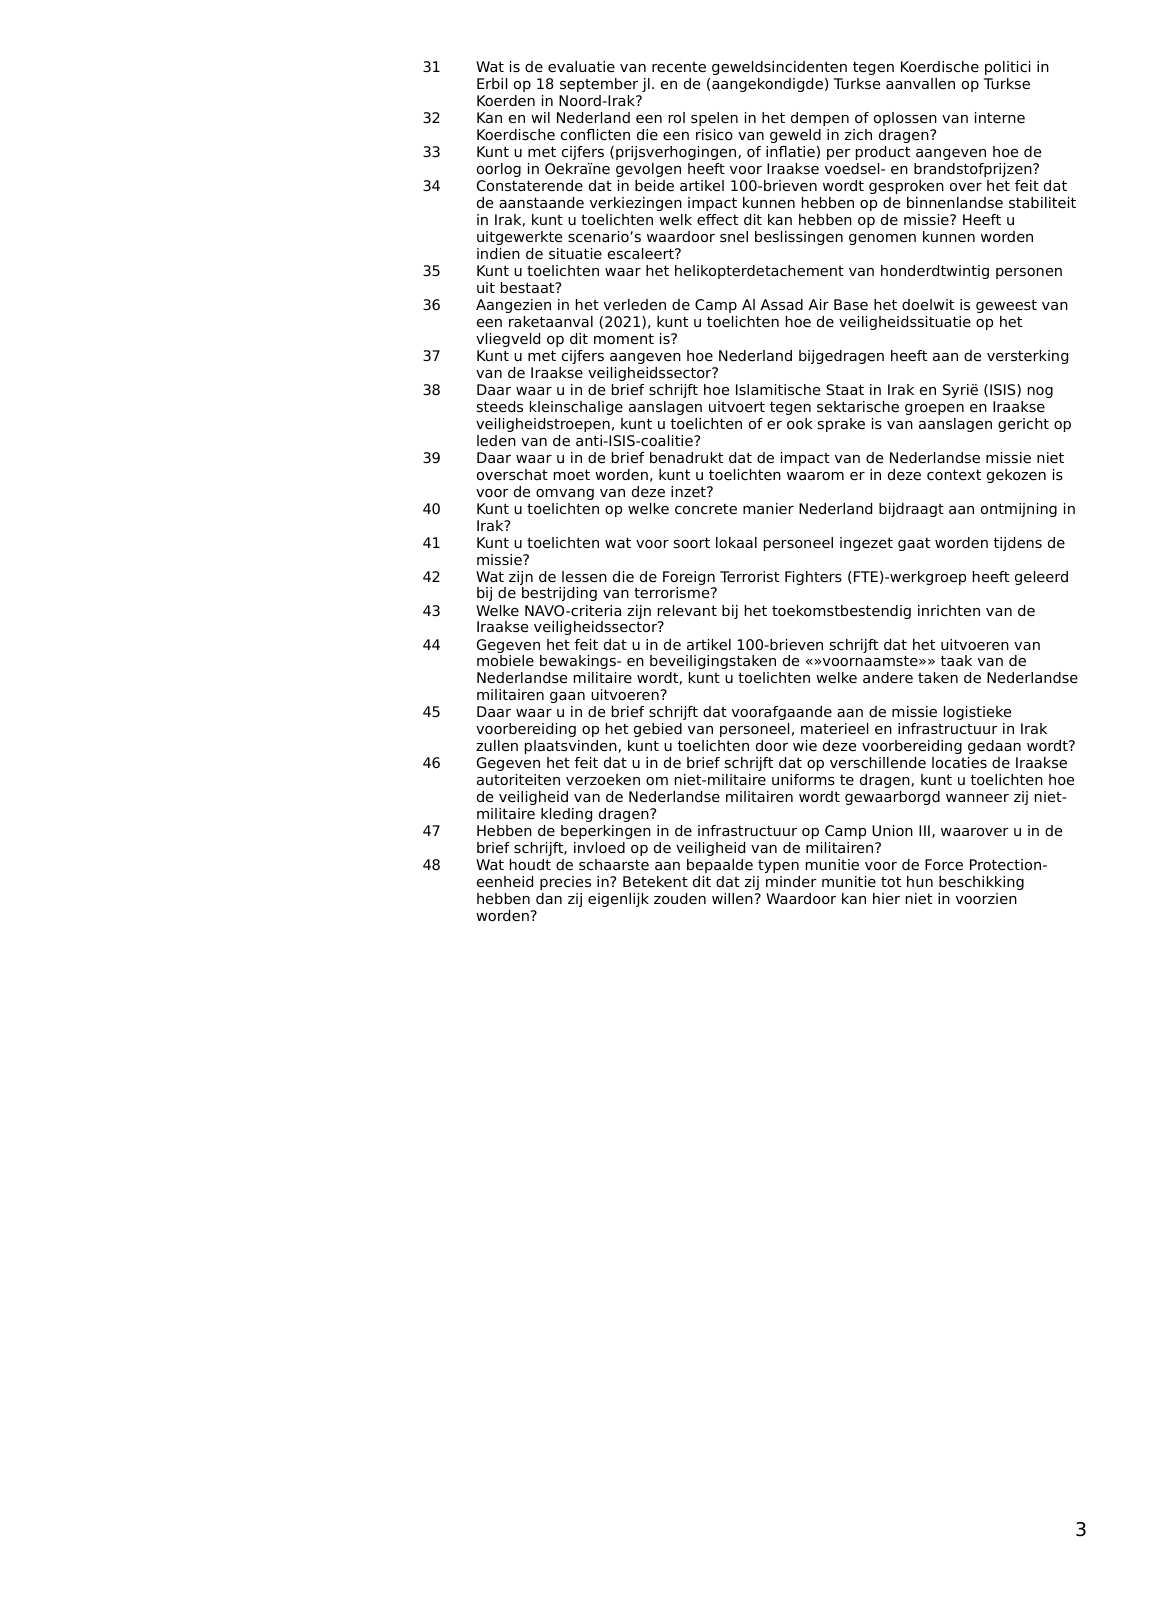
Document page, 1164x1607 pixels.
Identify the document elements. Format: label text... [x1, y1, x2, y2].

table_cell 34 [422, 178, 470, 263]
table_cell Gegeven het feit dat u in de artikel 100-brieven schrijft dat het uitvoeren van mobiele bewakings- en beveiligingstaken de «»voornaamste»» taak van de Nederlandse militaire wordt, kunt u toelichten welke andere taken de Nederlandse militairen gaan uitvoeren? [470, 636, 1087, 704]
table_cell 31 [422, 59, 470, 110]
table_cell 37 [422, 348, 470, 382]
table_cell 41 [422, 535, 470, 568]
table_cell Kunt u toelichten waar het helikopterdetachement van honderdtwintig personen uit bestaat? [470, 263, 1087, 297]
table_cell 32 [422, 110, 470, 144]
table_cell Daar waar u in de brief schrijft dat voorafgaande aan de missie logistieke voorbereiding op het gebied van personeel, materieel en infrastructuur in Irak zullen plaatsvinden, kunt u toelichten door wie deze voorbereiding gedaan wordt? [470, 704, 1087, 755]
table_cell Welke NAVO-criteria zijn relevant bij het toekomstbestendig inrichten van de Iraakse veiligheidssector? [470, 603, 1087, 636]
table_cell 40 [422, 501, 470, 534]
table_cell 38 [422, 382, 470, 449]
table_cell 35 [422, 263, 470, 297]
table_cell Kunt u met cijfers (prijsverhogingen, of inflatie) per product aangeven hoe de oorlog in Oekraïne gevolgen heeft voor Iraakse voedsel- en brandstofprijzen? [470, 144, 1087, 178]
table_cell Kan en wil Nederland een rol spelen in het dempen of oplossen van interne Koerdische conflicten die een risico van geweld in zich dragen? [470, 110, 1087, 144]
table_cell Kunt u toelichten op welke concrete manier Nederland bijdraagt aan ontmijning in Irak? [470, 501, 1087, 534]
table_cell 39 [422, 450, 470, 501]
table_cell Gegeven het feit dat u in de brief schrijft dat op verschillende locaties de Iraakse autoriteiten verzoeken om niet-militaire uniforms te dragen, kunt u toelichten hoe de veiligheid van de Nederlandse militairen wordt gewaarborgd wanneer zij niet-militaire kleding dragen? [470, 755, 1087, 823]
table_cell 46 [422, 755, 470, 823]
table_cell Wat is de evaluatie van recente geweldsincidenten tegen Koerdische politici in Erbil op 18 september jl. en de (aangekondigde) Turkse aanvallen op Turkse Koerden in Noord-Irak? [470, 59, 1087, 110]
table_cell Kunt u met cijfers aangeven hoe Nederland bijgedragen heeft aan de versterking van de Iraakse veiligheidssector? [470, 348, 1087, 382]
table_cell Kunt u toelichten wat voor soort lokaal personeel ingezet gaat worden tijdens de missie? [470, 535, 1087, 568]
table_cell Constaterende dat in beide artikel 100-brieven wordt gesproken over het feit dat de aanstaande verkiezingen impact kunnen hebben op de binnenlandse stabiliteit in Irak, kunt u toelichten welk effect dit kan hebben op de missie? Heeft u uitgewerkte scenario’s waardoor snel beslissingen genomen kunnen worden indien de situatie escaleert? [470, 178, 1087, 263]
table_cell Wat zijn de lessen die de Foreign Terrorist Fighters (FTE)-werkgroep heeft geleerd bij de bestrijding van terrorisme? [470, 569, 1087, 602]
table_cell 48 [422, 857, 470, 925]
table_cell 44 [422, 636, 470, 704]
table_cell 47 [422, 823, 470, 857]
table_cell 45 [422, 704, 470, 755]
table_cell 33 [422, 144, 470, 178]
table_cell 36 [422, 297, 470, 348]
table_cell Hebben de beperkingen in de infrastructuur op Camp Union III, waarover u in de brief schrijft, invloed op de veiligheid van de militairen? [470, 823, 1087, 857]
table_cell Wat houdt de schaarste aan bepaalde typen munitie voor de Force Protection-eenheid precies in? Betekent dit dat zij minder munitie tot hun beschikking hebben dan zij eigenlijk zouden willen? Waardoor kan hier niet in voorzien worden? [470, 857, 1087, 925]
table_cell 43 [422, 603, 470, 636]
table_cell Daar waar u in de brief schrijft hoe Islamitische Staat in Irak en Syrië (ISIS) nog steeds kleinschalige aanslagen uitvoert tegen sektarische groepen en Iraakse veiligheidstroepen, kunt u toelichten of er ook sprake is van aanslagen gericht op leden van de anti-ISIS-coalitie? [470, 382, 1087, 449]
table_cell Aangezien in het verleden de Camp Al Assad Air Base het doelwit is geweest van een raketaanval (2021), kunt u toelichten hoe de veiligheidssituatie op het vliegveld op dit moment is? [470, 297, 1087, 348]
table_cell Daar waar u in de brief benadrukt dat de impact van de Nederlandse missie niet overschat moet worden, kunt u toelichten waarom er in deze context gekozen is voor de omvang van deze inzet? [470, 450, 1087, 501]
table_cell 42 [422, 569, 470, 602]
